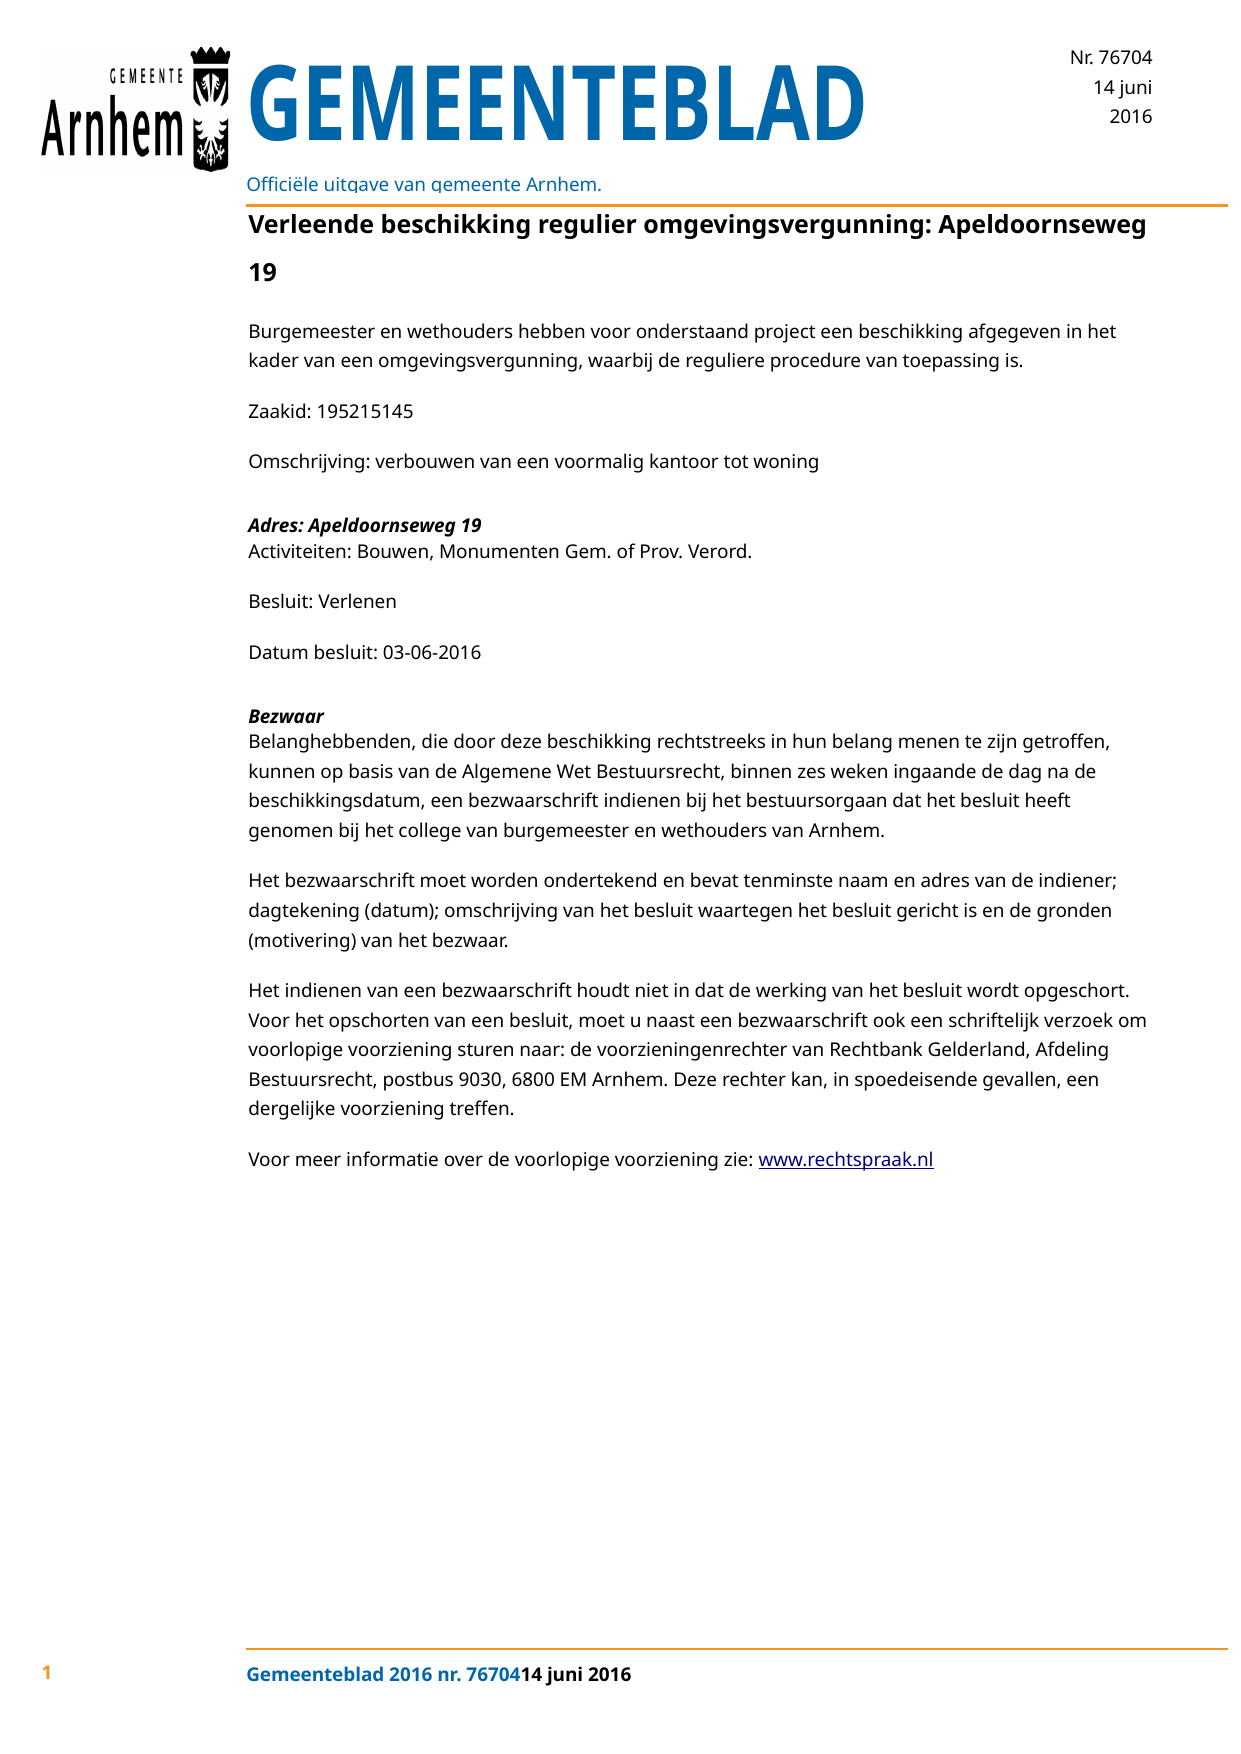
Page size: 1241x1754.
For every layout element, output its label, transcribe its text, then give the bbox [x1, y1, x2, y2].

text Verleende beschikking regulier omgevingsvergunning: Apeldoornseweg 19 [248, 207, 1152, 288]
text Bezwaar [248, 703, 1152, 728]
text Adres: Apeldoornseweg 19 [248, 512, 1152, 538]
text Het bezwaarschrift moet worden ondertekend en bevat tenminste naam en adres van de indiener; dagtekening (datum); omschrijving van het besluit waartegen het besluit gericht is en de gronden (motivering) van het bezwaar. [248, 868, 1152, 953]
text Voor meer informatie over de voorlopige voorziening zie: www.rechtspraak.nl [248, 1146, 1152, 1172]
picture [41, 47, 231, 172]
text Belanghebbenden, die door deze beschikking rechtstreeks in hun belang menen te zijn getroffen, kunnen op basis van de Algemene Wet Bestuursrecht, binnen zes weken ingaande de dag na de beschikkingsdatum, een bezwaarschrift indienen bij het bestuursorgaan dat het besluit heeft genomen bij het college van burgemeester en wethouders van Arnhem. [248, 728, 1152, 843]
text Activiteiten: Bouwen, Monumenten Gem. of Prov. Verord. [248, 538, 1152, 564]
text Burgemeester en wethouders hebben voor onderstaand project een beschikking afgegeven in het kader van een omgevingsvergunning, waarbij de reguliere procedure van toepassing is. [248, 318, 1152, 373]
text Besluit: Verlenen [248, 588, 1152, 614]
text Datum besluit: 03-06-2016 [248, 639, 1152, 664]
text Het indienen van een bezwaarschrift houdt niet in dat de werking van het besluit wordt opgeschort. Voor het opschorten van een besluit, moet u naast een bezwaarschrift ook een schriftelijk verzoek om voorlopige voorziening sturen naar: de voorzieningenrechter van Rechtbank Gelderland, Afdeling Bestuursrecht, postbus 9030, 6800 EM Arnhem. Deze rechter kan, in spoedeisende gevallen, een dergelijke voorziening treffen. [248, 977, 1152, 1121]
text Zaakid: 195215145 [248, 398, 1152, 424]
text Omschrijving: verbouwen van een voormalig kantoor tot woning [248, 448, 1152, 474]
